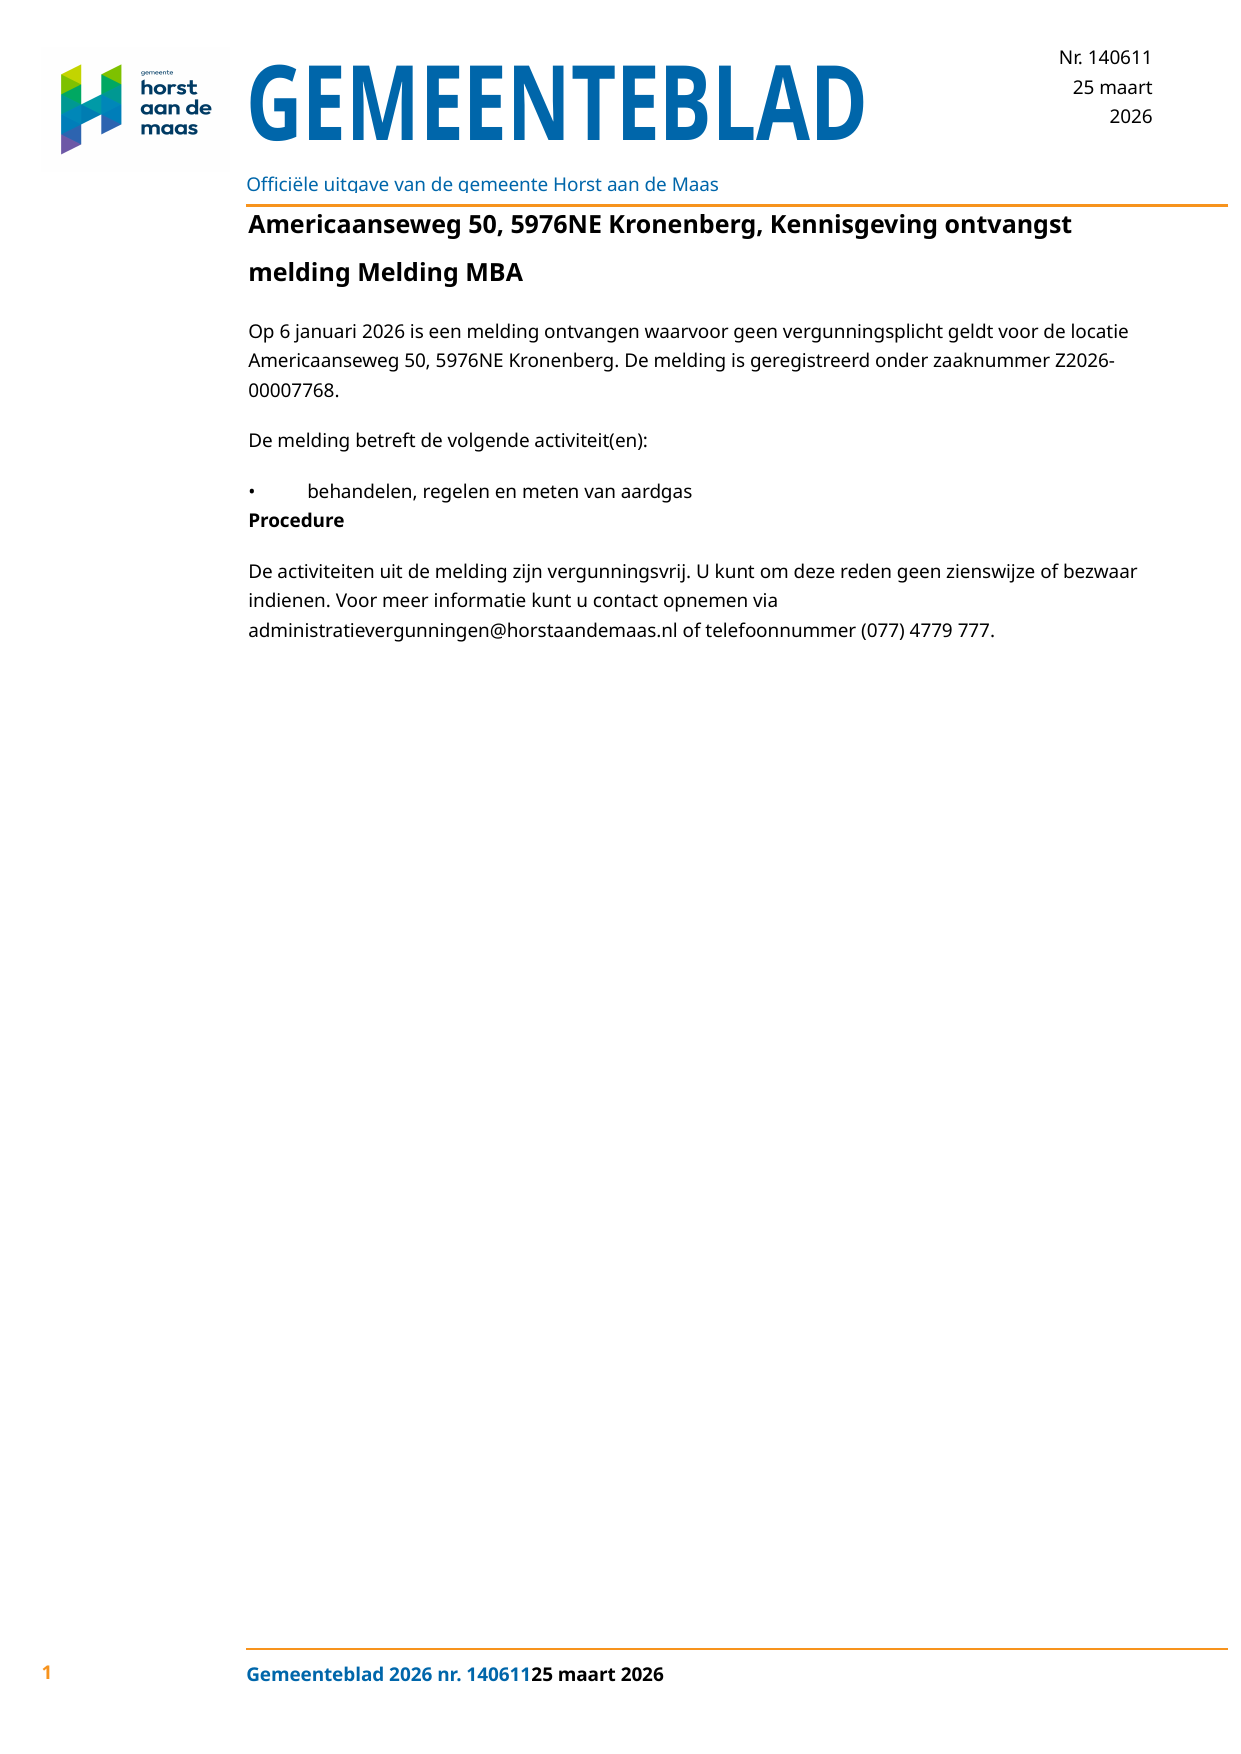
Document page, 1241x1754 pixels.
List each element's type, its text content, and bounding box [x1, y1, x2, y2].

text Americaanseweg 50, 5976NE Kronenberg, Kennisgeving ontvangst melding Melding MBA [248, 207, 1152, 288]
list behandelen, regelen en meten van aardgas [248, 478, 1152, 504]
text De melding betreft de volgende activiteit(en): [248, 427, 1152, 453]
text Op 6 januari 2026 is een melding ontvangen waarvoor geen vergunningsplicht geldt voor de locatie Americaanseweg 50, 5976NE Kronenberg. De melding is geregistreerd onder zaaknummer Z2026-00007768. [248, 318, 1152, 403]
picture [41, 47, 231, 172]
text De activiteiten uit de melding zijn vergunningsvrij. U kunt om deze reden geen zienswijze of bezwaar indienen. Voor meer informatie kunt u contact opnemen via administratievergunningen@horstaandemaas.nl of telefoonnummer (077) 4779 777. [248, 558, 1152, 643]
text Procedure [248, 507, 1152, 533]
